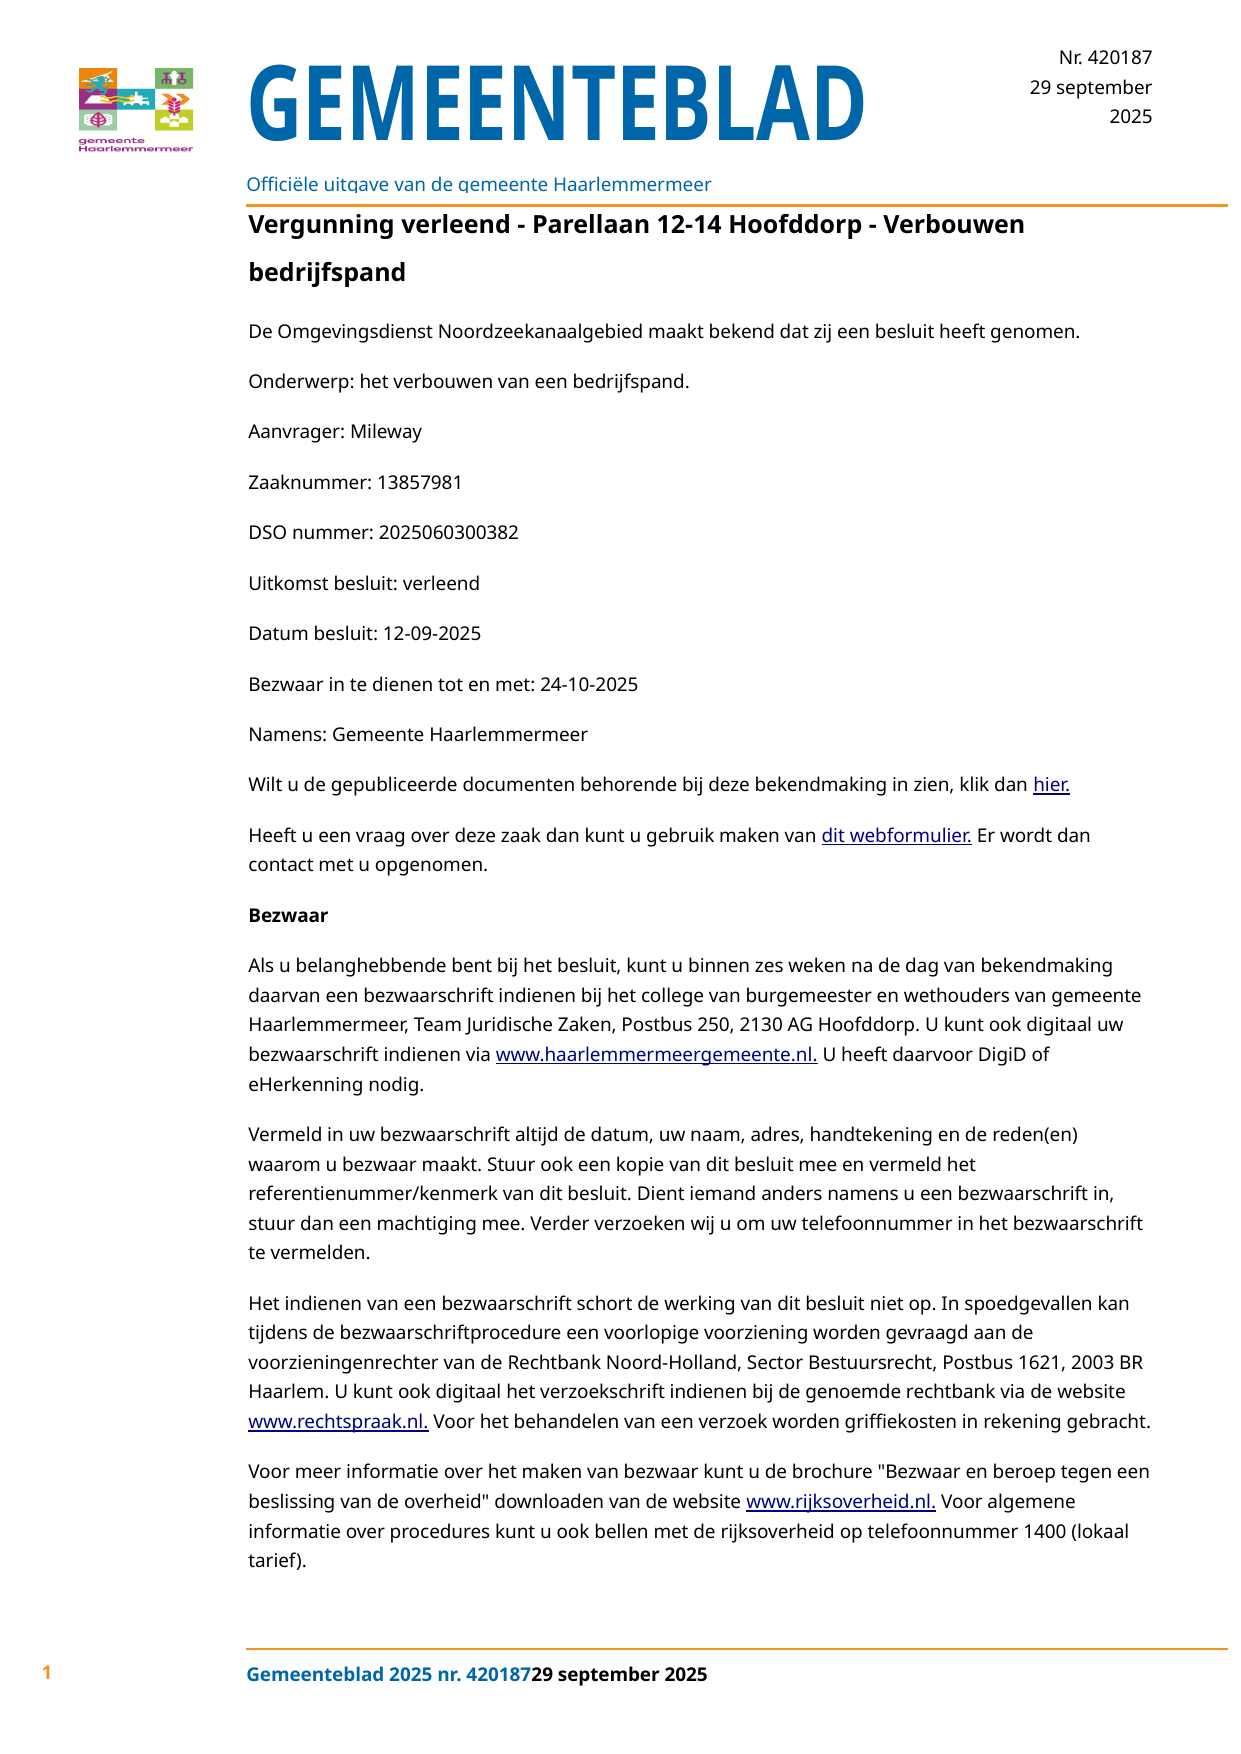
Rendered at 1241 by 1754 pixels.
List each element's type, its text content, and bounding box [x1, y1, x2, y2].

text Wilt u de gepubliceerde documenten behorende bij deze bekendmaking in zien, klik dan hier. [248, 772, 1152, 797]
text Heeft u een vraag over deze zaak dan kunt u gebruik maken van dit webformulier. Er wordt dan contact met u opgenomen. [248, 822, 1152, 877]
text Bezwaar [248, 902, 1152, 928]
text Aanvrager: Mileway [248, 419, 1152, 444]
text Zaaknummer: 13857981 [248, 469, 1152, 495]
text Namens: Gemeente Haarlemmermeer [248, 721, 1152, 747]
text DSO nummer: 2025060300382 [248, 519, 1152, 545]
text Voor meer informatie over het maken van bezwaar kunt u de brochure "Bezwaar en beroep tegen een beslissing van de overheid" downloaden van de website www.rijksoverheid.nl. Voor algemene informatie over procedures kunt u ook bellen met de rijksoverheid op telefoonnummer 1400 (lokaal tarief). [248, 1459, 1152, 1573]
text Datum besluit: 12-09-2025 [248, 620, 1152, 646]
text Als u belanghebbende bent bij het besluit, kunt u binnen zes weken na de dag van bekendmaking daarvan een bezwaarschrift indienen bij het college van burgemeester en wethouders van gemeente Haarlemmermeer, Team Juridische Zaken, Postbus 250, 2130 AG Hoofddorp. U kunt ook digitaal uw bezwaarschrift indienen via www.haarlemmermeergemeente.nl. U heeft daarvoor DigiD of eHerkenning nodig. [248, 952, 1152, 1097]
text Uitkomst besluit: verleend [248, 570, 1152, 596]
picture [41, 47, 231, 172]
text Het indienen van een bezwaarschrift schort de werking van dit besluit niet op. In spoedgevallen kan tijdens de bezwaarschriftprocedure een voorlopige voorziening worden gevraagd aan de voorzieningenrechter van de Rechtbank Noord-Holland, Sector Bestuursrecht, Postbus 1621, 2003 BR Haarlem. U kunt ook digitaal het verzoekschrift indienen bij de genoemde rechtbank via de website www.rechtspraak.nl. Voor het behandelen van een verzoek worden griffiekosten in rekening gebracht. [248, 1290, 1152, 1434]
text Vergunning verleend - Parellaan 12-14 Hoofddorp - Verbouwen bedrijfspand [248, 207, 1152, 288]
text Bezwaar in te dienen tot en met: 24-10-2025 [248, 671, 1152, 697]
text Vermeld in uw bezwaarschrift altijd de datum, uw naam, adres, handtekening en de reden(en) waarom u bezwaar maakt. Stuur ook een kopie van dit besluit mee en vermeld het referentienummer/kenmerk van dit besluit. Dient iemand anders namens u een bezwaarschrift in, stuur dan een machtiging mee. Verder verzoeken wij u om uw telefoonnummer in het bezwaarschrift te vermelden. [248, 1121, 1152, 1265]
text De Omgevingsdienst Noordzeekanaalgebied maakt bekend dat zij een besluit heeft genomen. [248, 318, 1152, 344]
text Onderwerp: het verbouwen van een bedrijfspand. [248, 368, 1152, 394]
